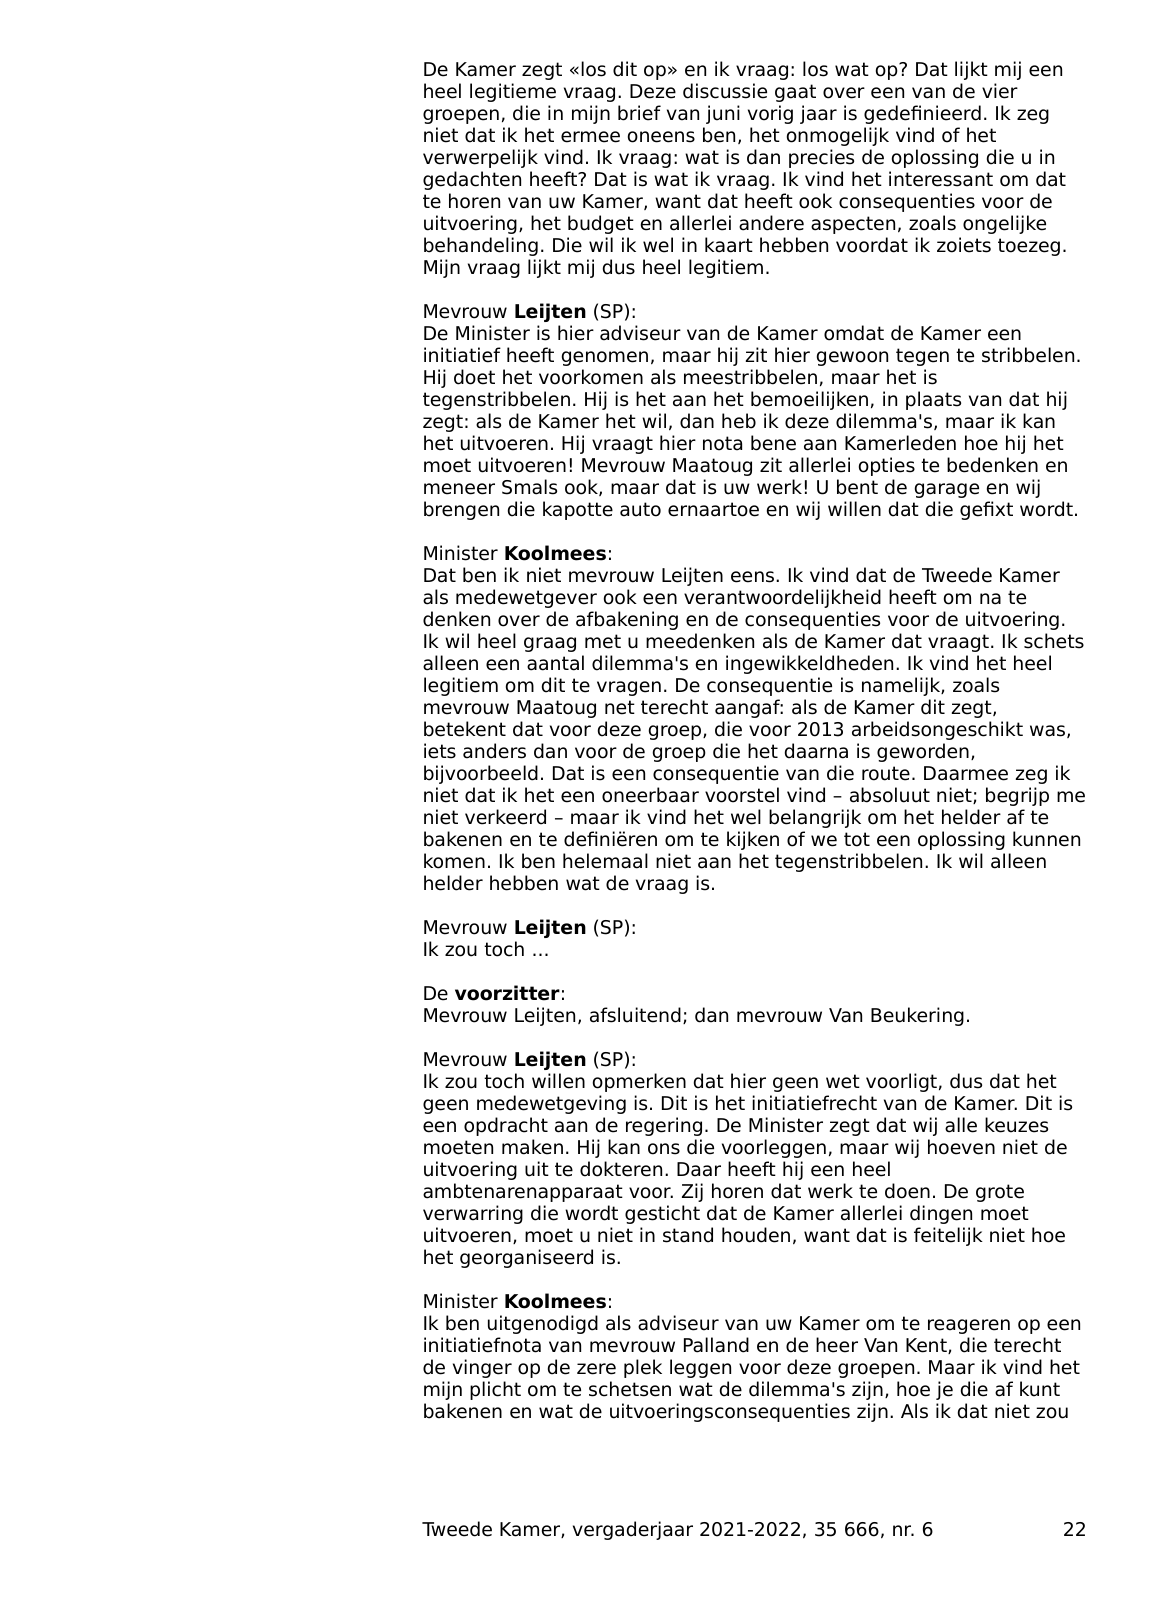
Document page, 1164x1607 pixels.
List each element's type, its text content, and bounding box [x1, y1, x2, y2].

text Ik zou toch willen opmerken dat hier geen wet voorligt, dus dat het geen medewetgeving is. Dit is het initiatiefrecht van de Kamer. Dit is een opdracht aan de regering. De Minister zegt dat wij alle keuzes moeten maken. Hij kan ons die voorleggen, maar wij hoeven niet de uitvoering uit te dokteren. Daar heeft hij een heel ambtenarenapparaat voor. Zij horen dat werk te doen. De grote verwarring die wordt gesticht dat de Kamer allerlei dingen moet uitvoeren, moet u niet in stand houden, want dat is feitelijk niet hoe het georganiseerd is. [422, 1071, 1087, 1269]
text Ik zou toch ... [422, 939, 1087, 961]
text Ik ben uitgenodigd als adviseur van uw Kamer om te reageren op een initiatiefnota van mevrouw Palland en de heer Van Kent, die terecht de vinger op de zere plek leggen voor deze groepen. Maar ik vind het mijn plicht om te schetsen wat de dilemma's zijn, hoe je die af kunt bakenen en wat de uitvoeringsconsequenties zijn. Als ik dat niet zou [422, 1313, 1087, 1423]
text Mevrouw Leijten, afsluitend; dan mevrouw Van Beukering. [422, 1005, 1087, 1027]
text Minister Koolmees: [422, 543, 1087, 565]
text De voorzitter: [422, 983, 1087, 1005]
text De Minister is hier adviseur van de Kamer omdat de Kamer een initiatief heeft genomen, maar hij zit hier gewoon tegen te stribbelen. Hij doet het voorkomen als meestribbelen, maar het is tegenstribbelen. Hij is het aan het bemoeilijken, in plaats van dat hij zegt: als de Kamer het wil, dan heb ik deze dilemma's, maar ik kan het uitvoeren. Hij vraagt hier nota bene aan Kamerleden hoe hij het moet uitvoeren! Mevrouw Maatoug zit allerlei opties te bedenken en meneer Smals ook, maar dat is uw werk! U bent de garage en wij brengen die kapotte auto ernaartoe en wij willen dat die gefixt wordt. [422, 323, 1087, 521]
text Dat ben ik niet mevrouw Leijten eens. Ik vind dat de Tweede Kamer als medewetgever ook een verantwoordelijkheid heeft om na te denken over de afbakening en de consequenties voor de uitvoering. Ik wil heel graag met u meedenken als de Kamer dat vraagt. Ik schets alleen een aantal dilemma's en ingewikkeldheden. Ik vind het heel legitiem om dit te vragen. De consequentie is namelijk, zoals mevrouw Maatoug net terecht aangaf: als de Kamer dit zegt, betekent dat voor deze groep, die voor 2013 arbeidsongeschikt was, iets anders dan voor de groep die het daarna is geworden, bijvoorbeeld. Dat is een consequentie van die route. Daarmee zeg ik niet dat ik het een oneerbaar voorstel vind – absoluut niet; begrijp me niet verkeerd – maar ik vind het wel belangrijk om het helder af te bakenen en te definiëren om te kijken of we tot een oplossing kunnen komen. Ik ben helemaal niet aan het tegenstribbelen. Ik wil alleen helder hebben wat de vraag is. [422, 565, 1087, 895]
text Mevrouw Leijten (SP): [422, 1049, 1087, 1071]
text Mevrouw Leijten (SP): [422, 301, 1087, 323]
text Mevrouw Leijten (SP): [422, 917, 1087, 939]
text De Kamer zegt «los dit op» en ik vraag: los wat op? Dat lijkt mij een heel legitieme vraag. Deze discussie gaat over een van de vier groepen, die in mijn brief van juni vorig jaar is gedefinieerd. Ik zeg niet dat ik het ermee oneens ben, het onmogelijk vind of het verwerpelijk vind. Ik vraag: wat is dan precies de oplossing die u in gedachten heeft? Dat is wat ik vraag. Ik vind het interessant om dat te horen van uw Kamer, want dat heeft ook consequenties voor de uitvoering, het budget en allerlei andere aspecten, zoals ongelijke behandeling. Die wil ik wel in kaart hebben voordat ik zoiets toezeg. Mijn vraag lijkt mij dus heel legitiem. [422, 59, 1087, 279]
text Minister Koolmees: [422, 1291, 1087, 1313]
